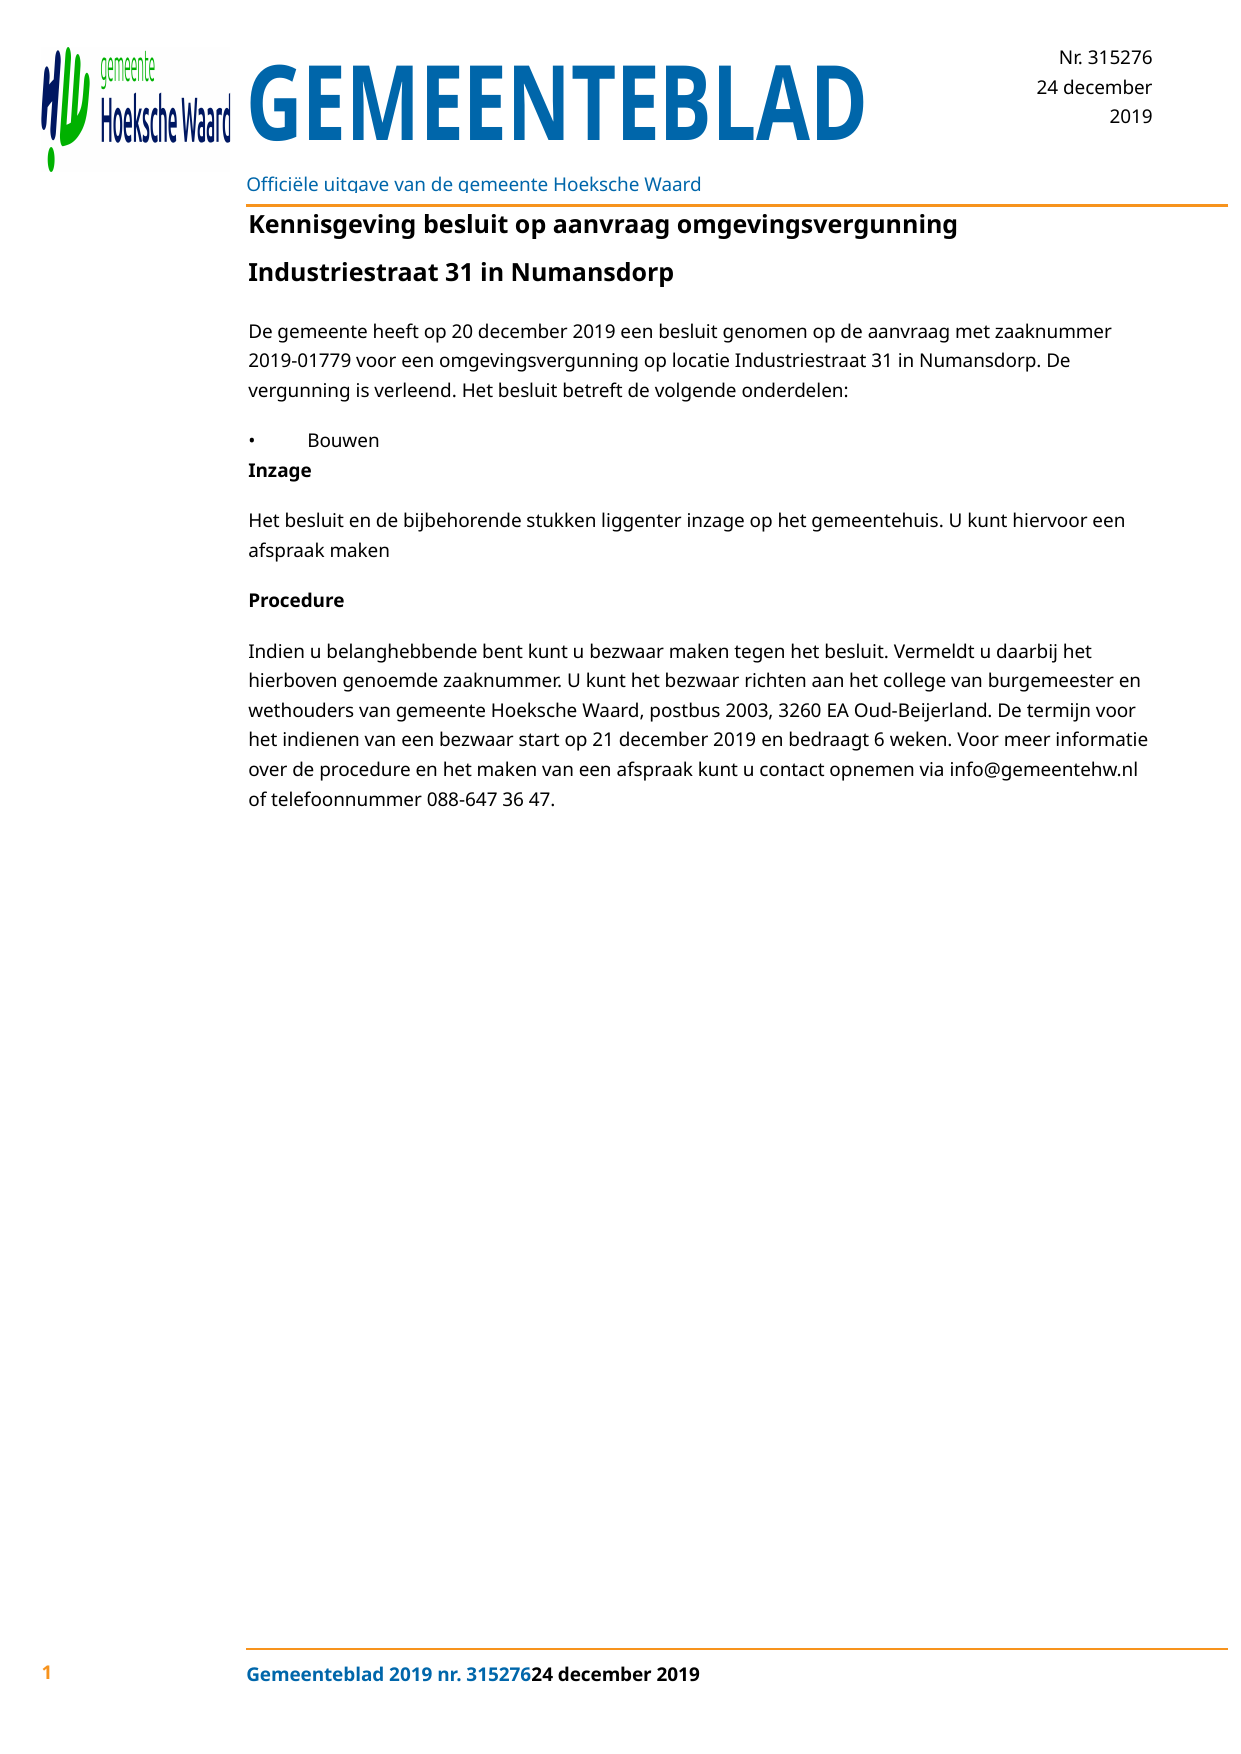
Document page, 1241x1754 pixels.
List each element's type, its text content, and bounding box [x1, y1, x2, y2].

text De gemeente heeft op 20 december 2019 een besluit genomen op de aanvraag met zaaknummer 2019-01779 voor een omgevingsvergunning op locatie Industriestraat 31 in Numansdorp. De vergunning is verleend. Het besluit betreft de volgende onderdelen: [248, 318, 1152, 403]
text Het besluit en de bijbehorende stukken liggenter inzage op het gemeentehuis. U kunt hiervoor een afspraak maken [248, 507, 1152, 563]
text Indien u belanghebbende bent kunt u bezwaar maken tegen het besluit. Vermeldt u daarbij het hierboven genoemde zaaknummer. U kunt het bezwaar richten aan het college van burgemeester en wethouders van gemeente Hoeksche Waard, postbus 2003, 3260 EA Oud-Beijerland. De termijn voor het indienen van een bezwaar start op 21 december 2019 en bedraagt 6 weken. Voor meer informatie over de procedure en het maken van een afspraak kunt u contact opnemen via info@gemeentehw.nl of telefoonnummer 088-647 36 47. [248, 638, 1152, 812]
text Kennisgeving besluit op aanvraag omgevingsvergunning Industriestraat 31 in Numansdorp [248, 207, 1152, 288]
list Bouwen [248, 427, 1152, 453]
text Inzage [248, 457, 1152, 483]
text Procedure [248, 587, 1152, 613]
picture [41, 47, 231, 172]
